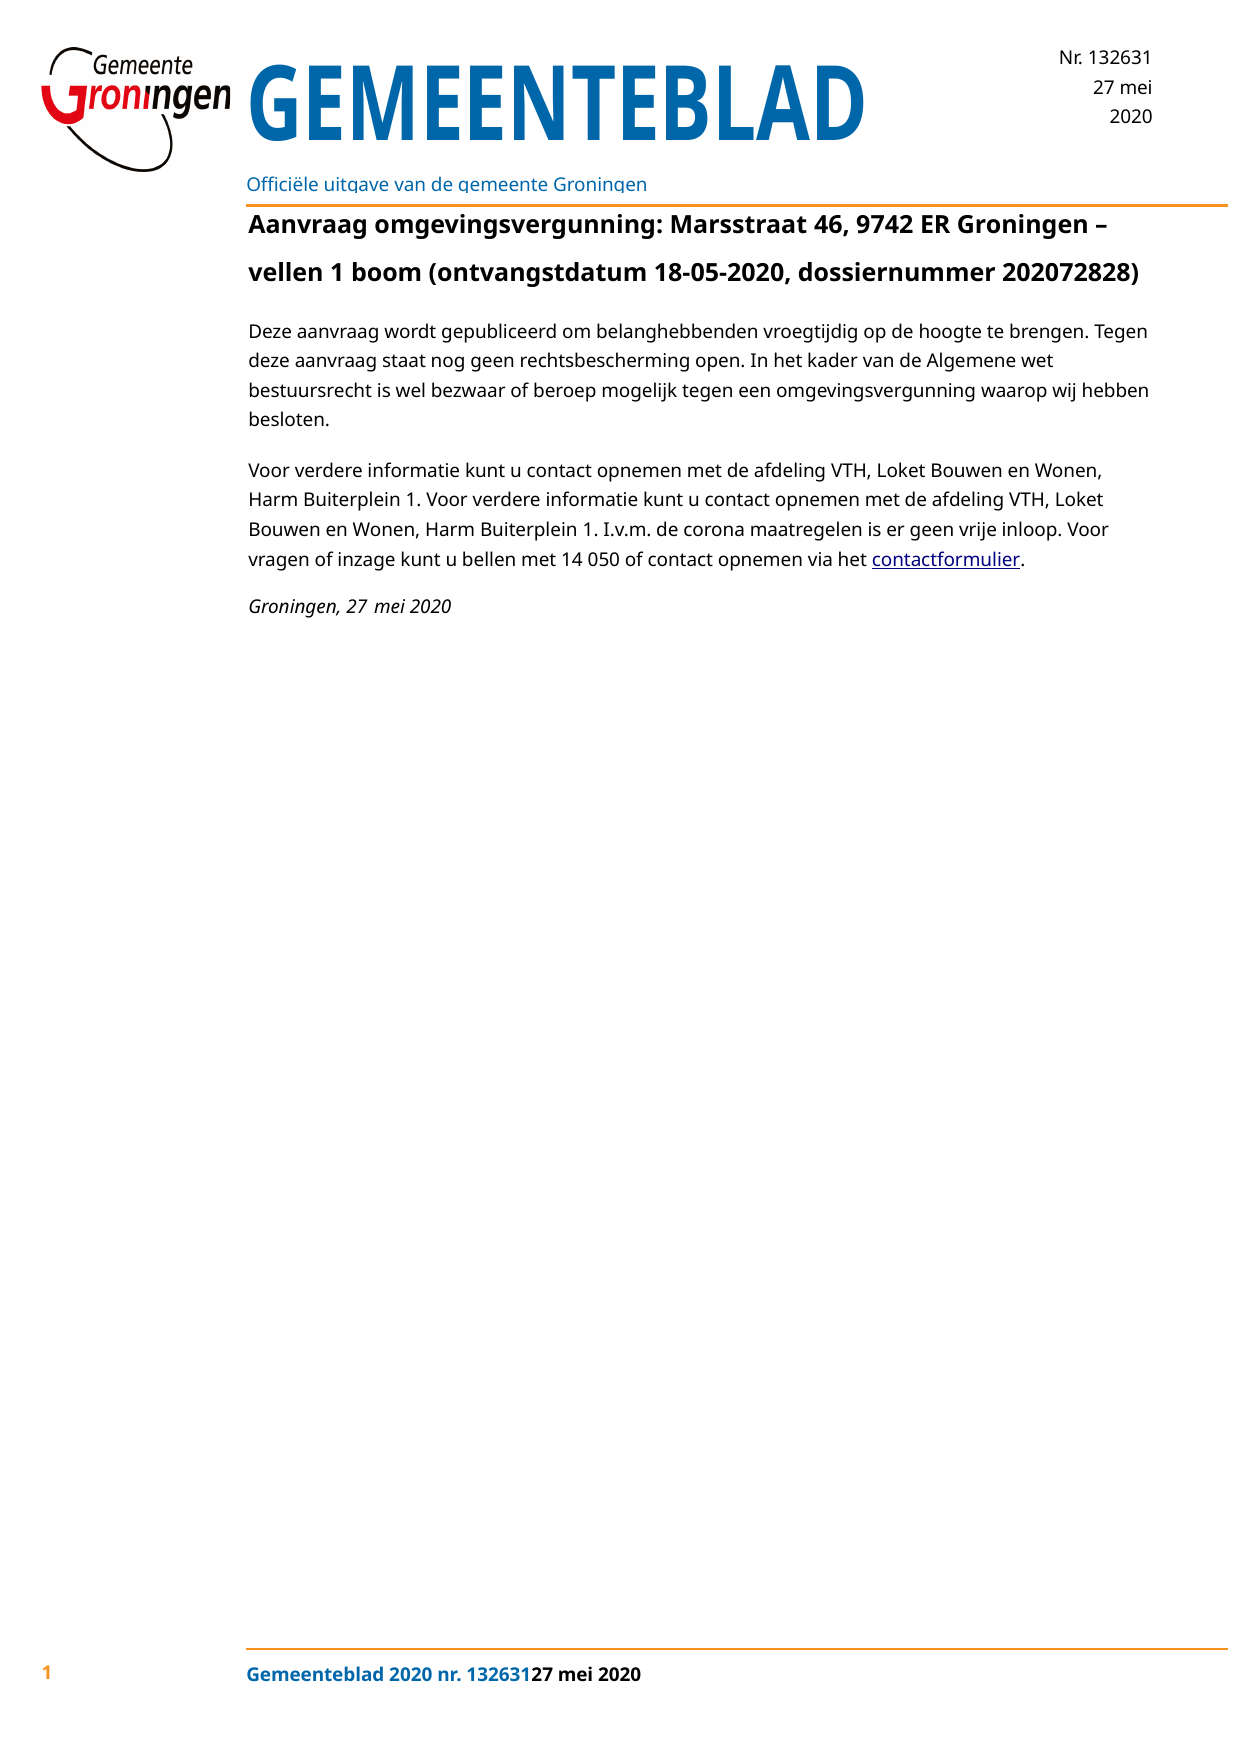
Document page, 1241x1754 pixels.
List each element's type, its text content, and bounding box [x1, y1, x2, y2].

text Voor verdere informatie kunt u contact opnemen met de afdeling VTH, Loket Bouwen en Wonen, Harm Buiterplein 1. Voor verdere informatie kunt u contact opnemen met de afdeling VTH, Loket Bouwen en Wonen, Harm Buiterplein 1. I.v.m. de corona maatregelen is er geen vrije inloop. Voor vragen of inzage kunt u bellen met 14 050 of contact opnemen via het contactformulier. [248, 457, 1152, 572]
text Deze aanvraag wordt gepubliceerd om belanghebbenden vroegtijdig op de hoogte te brengen. Tegen deze aanvraag staat nog geen rechtsbescherming open. In het kader van de Algemene wet bestuursrecht is wel bezwaar of beroep mogelijk tegen een omgevingsvergunning waarop wij hebben besloten. [248, 318, 1152, 432]
text Aanvraag omgevingsvergunning: Marsstraat 46, 9742 ER Groningen – vellen 1 boom (ontvangstdatum 18-05-2020, dossiernummer 202072828) [248, 207, 1152, 288]
text Groningen, 27 mei 2020 [248, 594, 1152, 619]
picture [41, 47, 231, 172]
